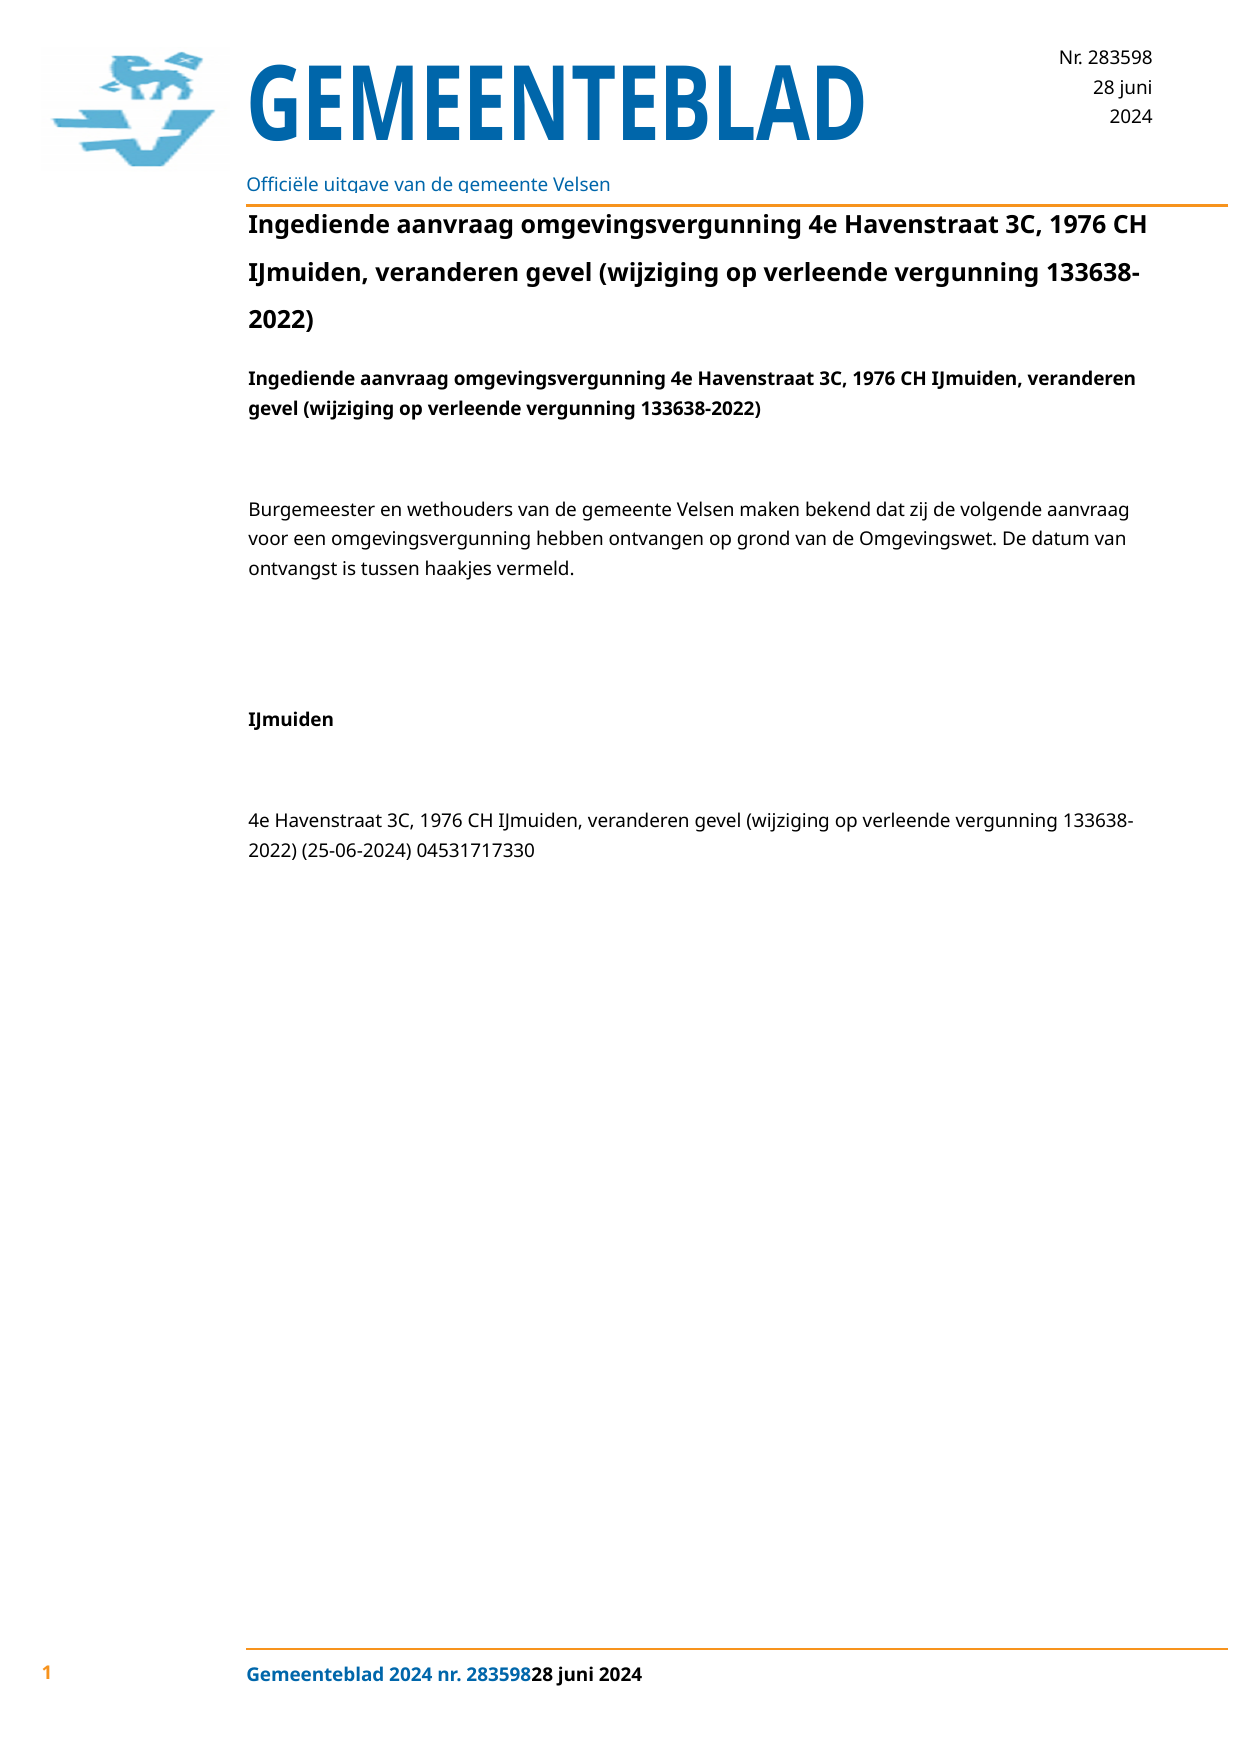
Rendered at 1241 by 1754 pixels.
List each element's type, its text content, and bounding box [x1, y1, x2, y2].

text 4e Havenstraat 3C, 1976 CH IJmuiden, veranderen gevel (wijziging op verleende vergunning 133638-2022) (25-06-2024) 04531717330 [248, 807, 1152, 862]
text Ingediende aanvraag omgevingsvergunning 4e Havenstraat 3C, 1976 CH IJmuiden, veranderen gevel (wijziging op verleende vergunning 133638-2022) [248, 207, 1152, 336]
picture [41, 47, 231, 172]
text Burgemeester en wethouders van de gemeente Velsen maken bekend dat zij de volgende aanvraag voor een omgevingsvergunning hebben ontvangen op grond van de Omgevingswet. De datum van ontvangst is tussen haakjes vermeld. [248, 496, 1152, 581]
text Ingediende aanvraag omgevingsvergunning 4e Havenstraat 3C, 1976 CH IJmuiden, veranderen gevel (wijziging op verleende vergunning 133638-2022) [248, 366, 1152, 421]
text IJmuiden [248, 706, 1152, 732]
